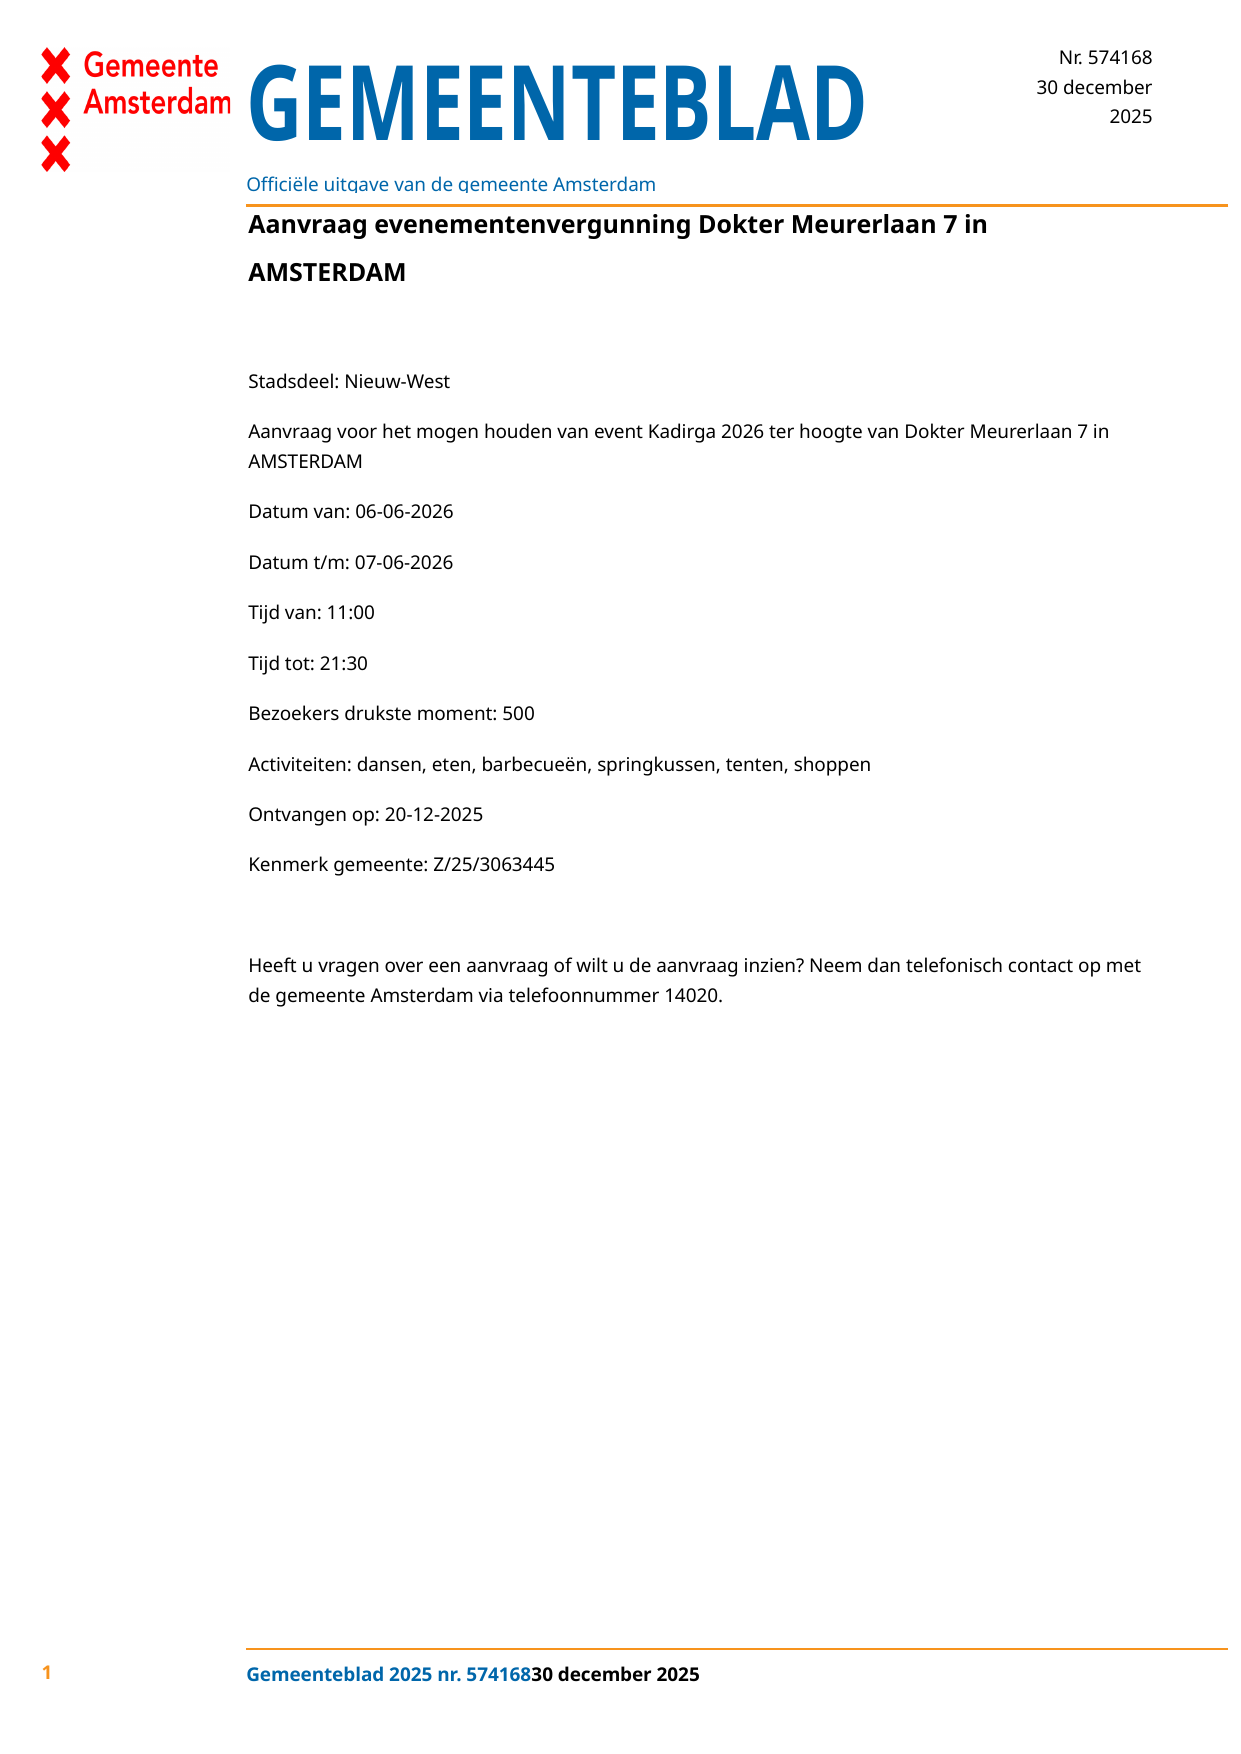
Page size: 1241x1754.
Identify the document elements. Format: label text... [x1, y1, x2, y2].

text Ontvangen op: 20-12-2025 [248, 801, 1152, 827]
text Datum t/m: 07-06-2026 [248, 549, 1152, 575]
text Datum van: 06-06-2026 [248, 499, 1152, 524]
text Aanvraag evenementenvergunning Dokter Meurerlaan 7 in AMSTERDAM [248, 207, 1152, 288]
text Tijd van: 11:00 [248, 599, 1152, 625]
text Tijd tot: 21:30 [248, 650, 1152, 676]
text Bezoekers drukste moment: 500 [248, 700, 1152, 726]
text Stadsdeel: Nieuw-West [248, 368, 1152, 394]
text Aanvraag voor het mogen houden van event Kadirga 2026 ter hoogte van Dokter Meurerlaan 7 in AMSTERDAM [248, 419, 1152, 474]
text Heeft u vragen over een aanvraag of wilt u de aanvraag inzien? Neem dan telefonisch contact op met de gemeente Amsterdam via telefoonnummer 14020. [248, 952, 1152, 1008]
text Kenmerk gemeente: Z/25/3063445 [248, 852, 1152, 877]
picture [41, 47, 231, 172]
text Activiteiten: dansen, eten, barbecueën, springkussen, tenten, shoppen [248, 751, 1152, 777]
